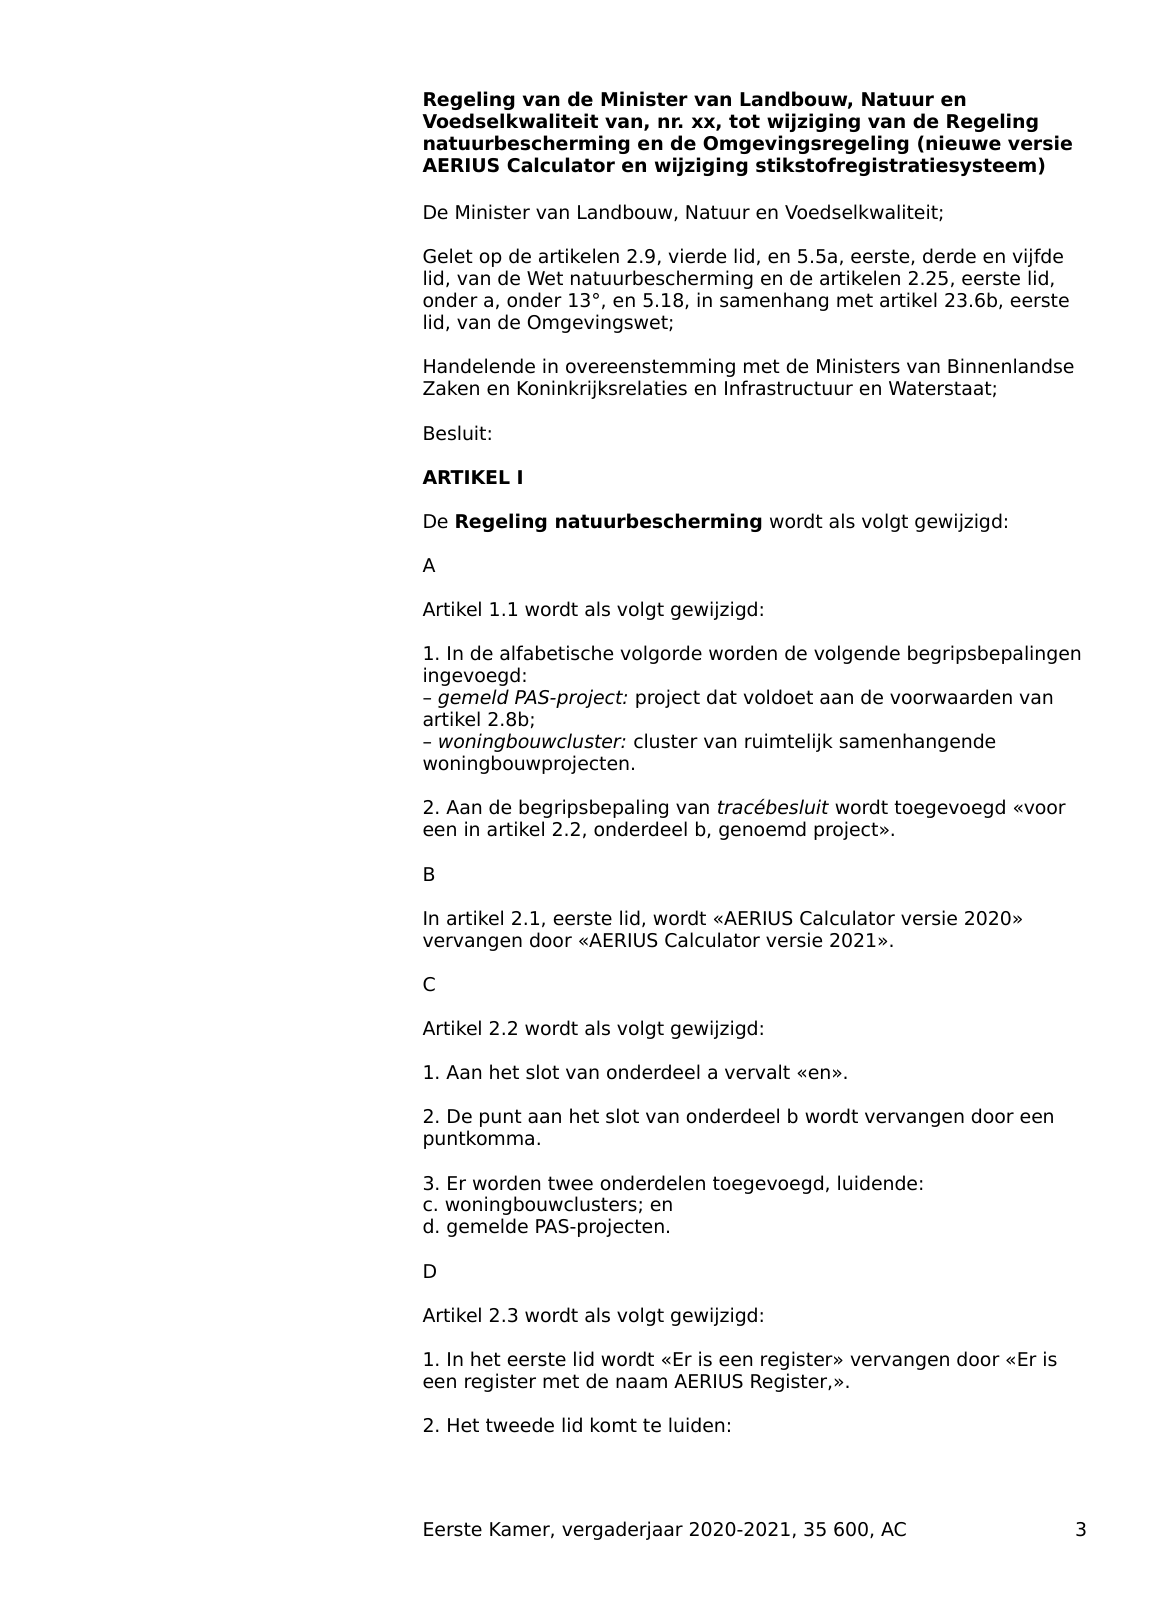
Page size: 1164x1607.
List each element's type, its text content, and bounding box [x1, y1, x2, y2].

text Artikel 1.1 wordt als volgt gewijzigd: [422, 599, 1087, 621]
text – woningbouwcluster: cluster van ruimtelijk samenhangende woningbouwprojecten. [422, 731, 1087, 775]
text d. gemelde PAS-projecten. [422, 1216, 1087, 1238]
text Besluit: [422, 422, 1087, 444]
text 2. Aan de begripsbepaling van tracébesluit wordt toegevoegd «voor een in artikel 2.2, onderdeel b, genoemd project». [422, 797, 1087, 841]
subtitle Regeling van de Minister van Landbouw, Natuur en Voedselkwaliteit van, nr. xx, tot wijziging van de Regeling natuurbescherming en de Omgevingsregeling (nieuwe versie AERIUS Calculator en wijziging stikstofregistratiesysteem) [422, 89, 1087, 177]
text 2. De punt aan het slot van onderdeel b wordt vervangen door een puntkomma. [422, 1106, 1087, 1150]
subtitle B [422, 863, 1087, 885]
text 2. Het tweede lid komt te luiden: [422, 1415, 1087, 1437]
text c. woningbouwclusters; en [422, 1194, 1087, 1216]
subtitle A [422, 555, 1087, 577]
text De Regeling natuurbescherming wordt als volgt gewijzigd: [422, 511, 1087, 533]
text Handelende in overeenstemming met de Ministers van Binnenlandse Zaken en Koninkrijksrelaties en Infrastructuur en Waterstaat; [422, 356, 1087, 400]
subtitle C [422, 974, 1087, 996]
subtitle D [422, 1261, 1087, 1282]
text – gemeld PAS-project: project dat voldoet aan de voorwaarden van artikel 2.8b; [422, 687, 1087, 731]
text Gelet op de artikelen 2.9, vierde lid, en 5.5a, eerste, derde en vijfde lid, van de Wet natuurbescherming en de artikelen 2.25, eerste lid, onder a, onder 13°, en 5.18, in samenhang met artikel 23.6b, eerste lid, van de Omgevingswet; [422, 246, 1087, 334]
text Artikel 2.2 wordt als volgt gewijzigd: [422, 1018, 1087, 1040]
text 3. Er worden twee onderdelen toegevoegd, luidende: [422, 1172, 1087, 1194]
text De Minister van Landbouw, Natuur en Voedselkwaliteit; [422, 202, 1087, 224]
text 1. In het eerste lid wordt «Er is een register» vervangen door «Er is een register met de naam AERIUS Register,». [422, 1349, 1087, 1393]
subtitle ARTIKEL I [422, 467, 1087, 488]
text Artikel 2.3 wordt als volgt gewijzigd: [422, 1305, 1087, 1327]
text In artikel 2.1, eerste lid, wordt «AERIUS Calculator versie 2020» vervangen door «AERIUS Calculator versie 2021». [422, 908, 1087, 952]
text 1. Aan het slot van onderdeel a vervalt «en». [422, 1062, 1087, 1084]
text 1. In de alfabetische volgorde worden de volgende begripsbepalingen ingevoegd: [422, 643, 1087, 687]
